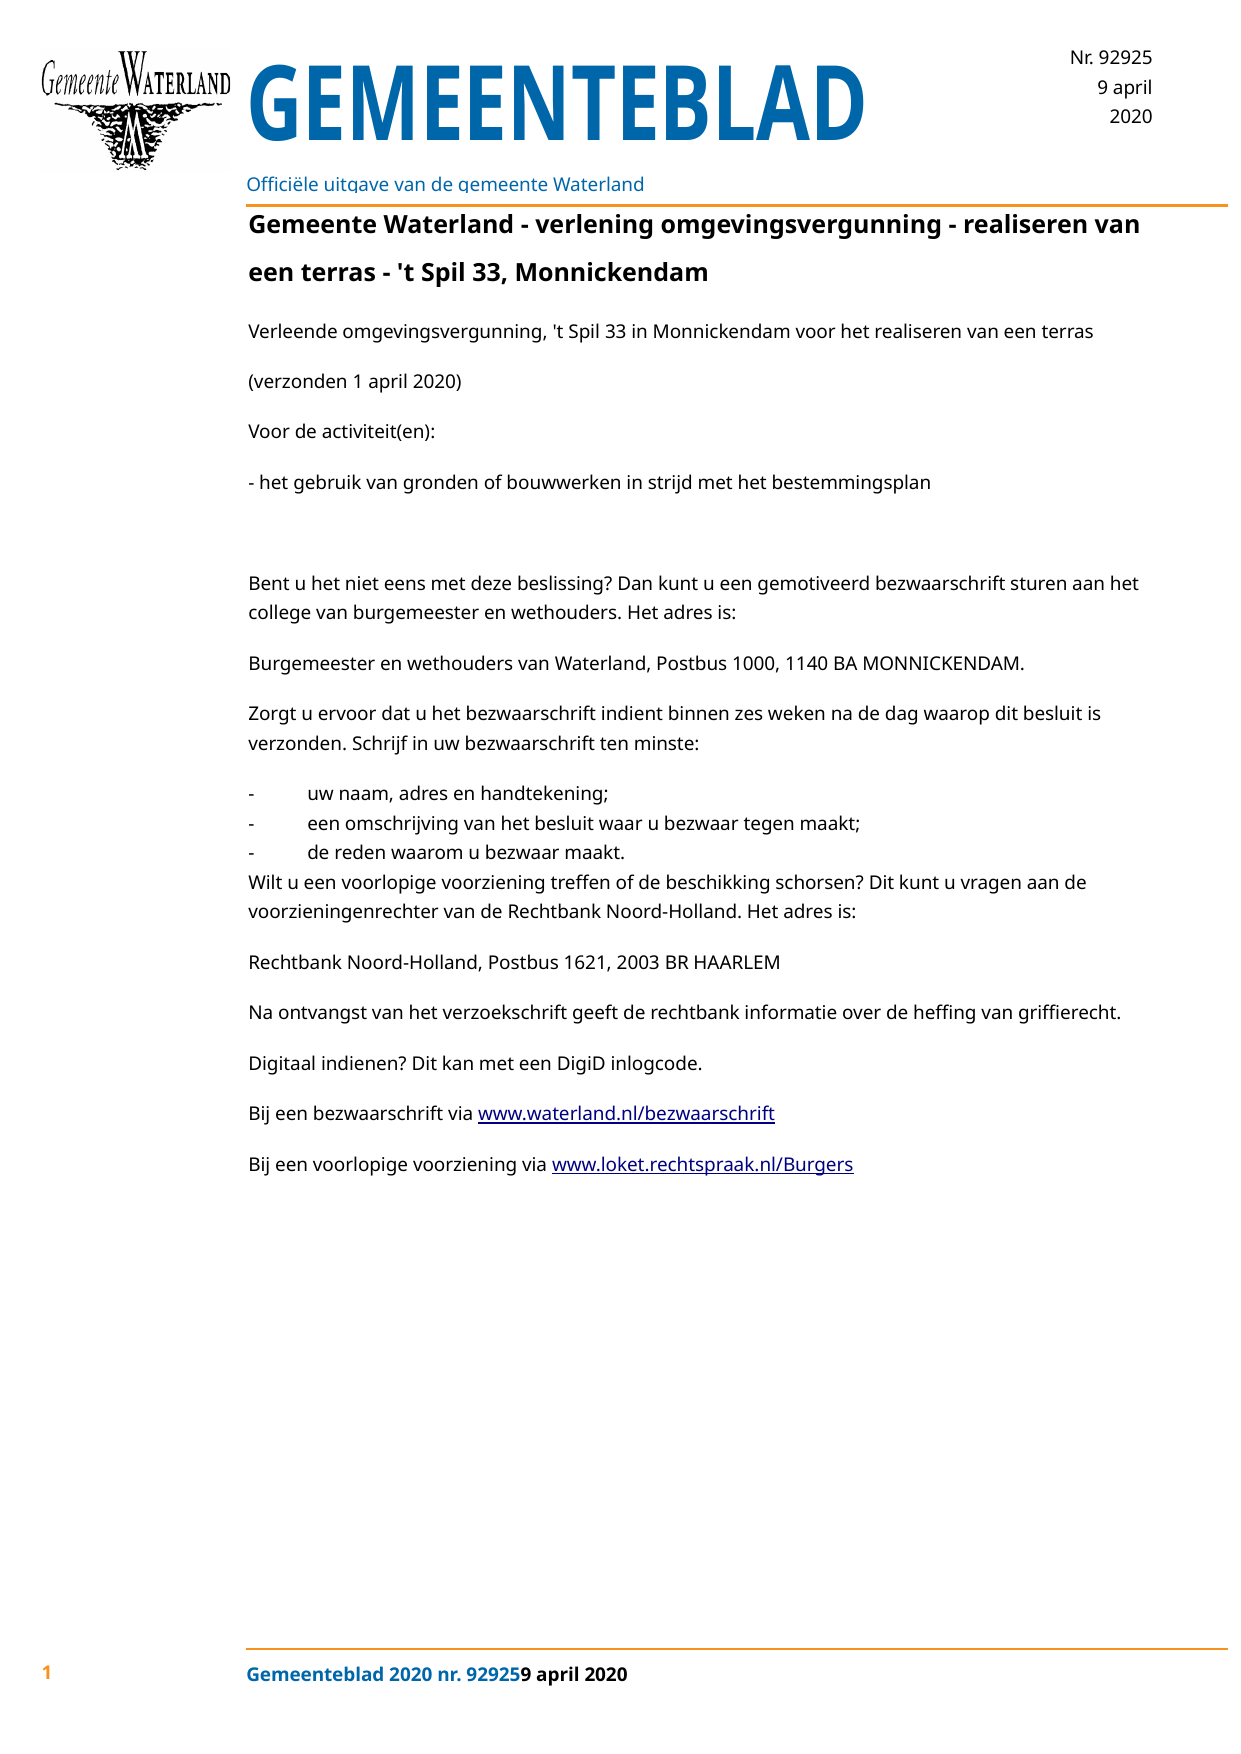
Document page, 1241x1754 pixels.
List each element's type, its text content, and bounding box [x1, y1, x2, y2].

text Digitaal indienen? Dit kan met een DigiD inlogcode. [248, 1050, 1152, 1076]
list een omschrijving van het besluit waar u bezwaar tegen maakt; [248, 810, 1152, 836]
text Bij een bezwaarschrift via www.waterland.nl/bezwaarschrift [248, 1100, 1152, 1126]
picture [41, 47, 231, 172]
text Gemeente Waterland - verlening omgevingsvergunning - realiseren van een terras - 't Spil 33, Monnickendam [248, 207, 1152, 288]
list uw naam, adres en handtekening; [248, 780, 1152, 806]
text Rechtbank Noord-Holland, Postbus 1621, 2003 BR HAARLEM [248, 949, 1152, 975]
text Voor de activiteit(en): [248, 419, 1152, 444]
list de reden waarom u bezwaar maakt. [248, 839, 1152, 865]
text Bent u het niet eens met deze beslissing? Dan kunt u een gemotiveerd bezwaarschrift sturen aan het college van burgemeester en wethouders. Het adres is: [248, 570, 1152, 625]
text - het gebruik van gronden of bouwwerken in strijd met het bestemmingsplan [248, 469, 1152, 495]
text Verleende omgevingsvergunning, 't Spil 33 in Monnickendam voor het realiseren van een terras [248, 318, 1152, 344]
text Bij een voorlopige voorziening via www.loket.rechtspraak.nl/Burgers [248, 1151, 1152, 1177]
text Na ontvangst van het verzoekschrift geeft de rechtbank informatie over de heffing van griffierecht. [248, 999, 1152, 1025]
text Zorgt u ervoor dat u het bezwaarschrift indient binnen zes weken na de dag waarop dit besluit is verzonden. Schrijf in uw bezwaarschrift ten minste: [248, 700, 1152, 756]
text (verzonden 1 april 2020) [248, 368, 1152, 394]
text Wilt u een voorlopige voorziening treffen of de beschikking schorsen? Dit kunt u vragen aan de voorzieningenrechter van de Rechtbank Noord-Holland. Het adres is: [248, 869, 1152, 924]
text Burgemeester en wethouders van Waterland, Postbus 1000, 1140 BA MONNICKENDAM. [248, 650, 1152, 676]
